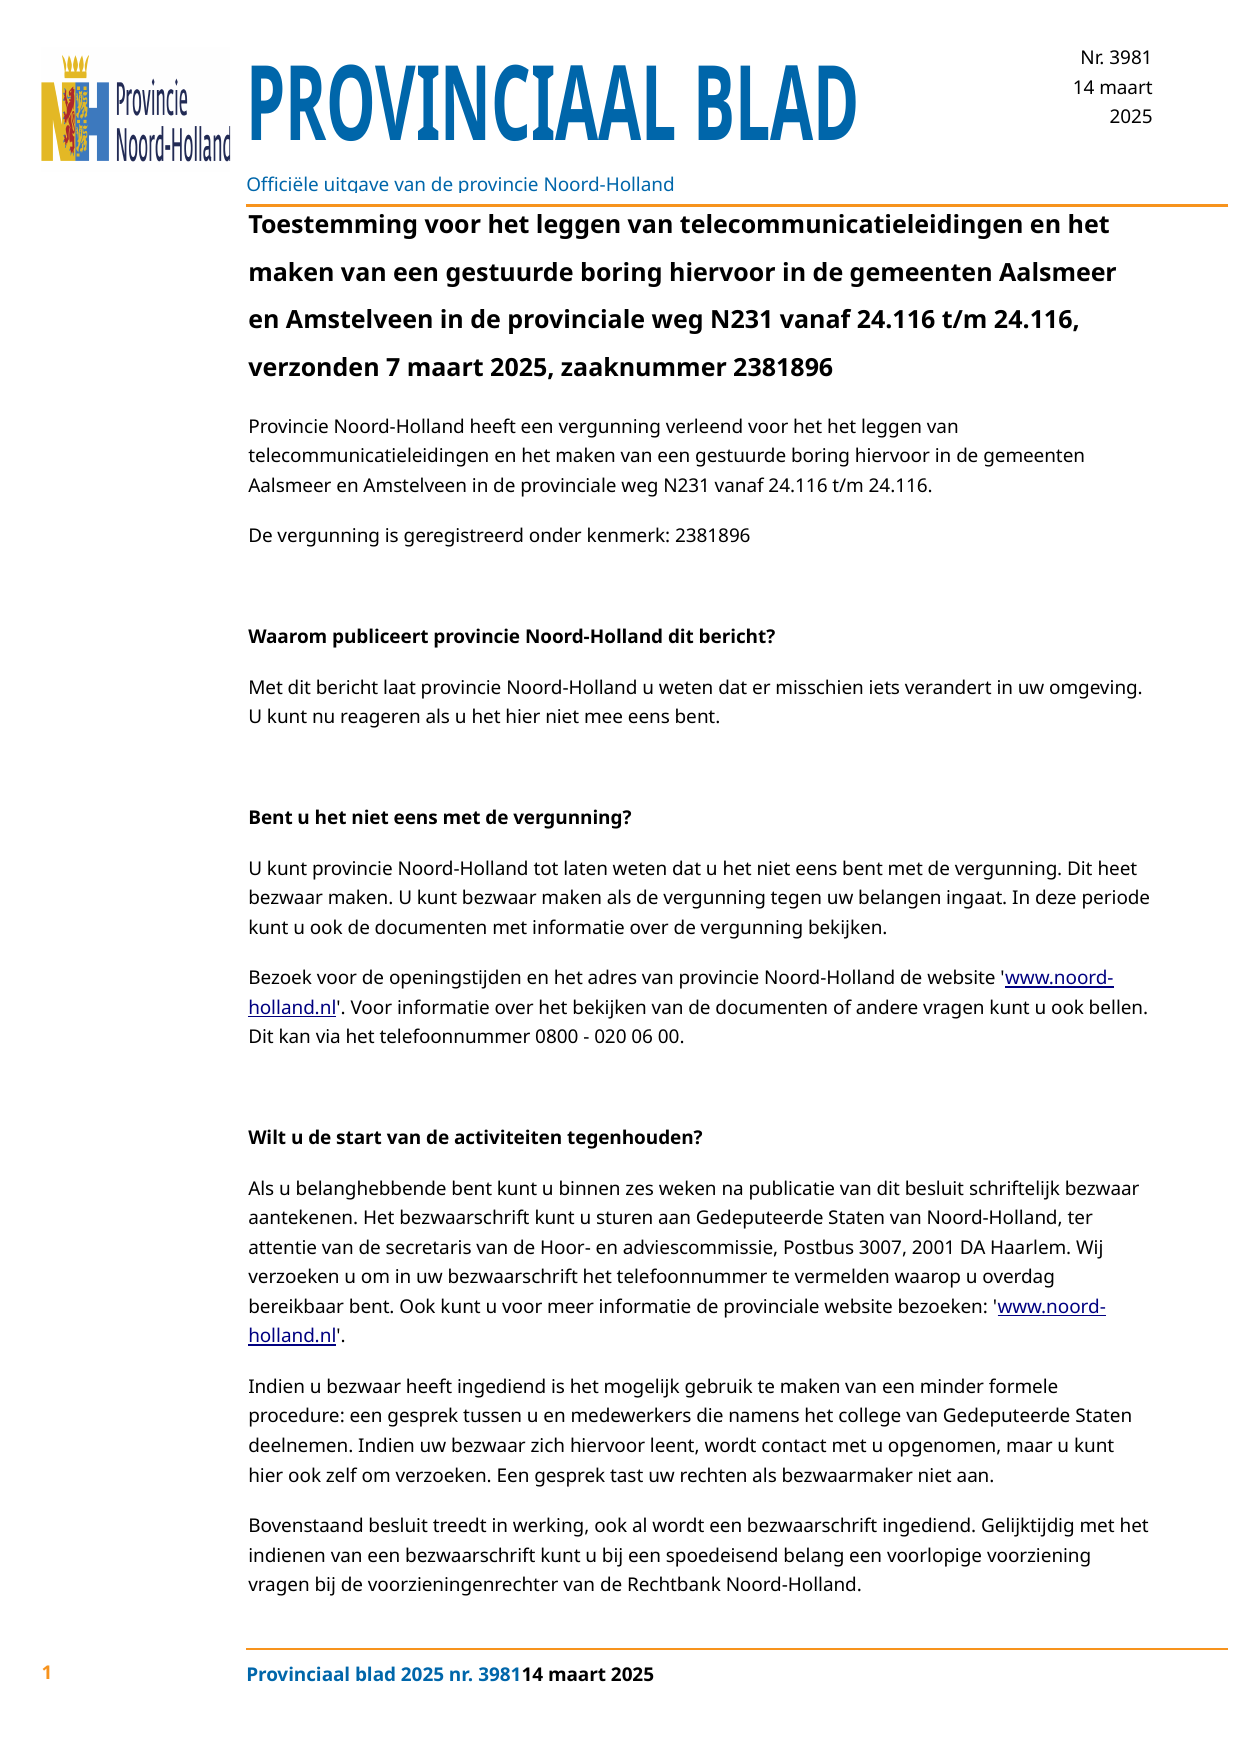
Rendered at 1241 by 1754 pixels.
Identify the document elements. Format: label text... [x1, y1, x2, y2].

text Bezoek voor de openingstijden en het adres van provincie Noord-Holland de website 'www.noord-holland.nl'. Voor informatie over het bekijken van de documenten of andere vragen kunt u ook bellen. Dit kan via het telefoonnummer 0800 - 020 06 00. [248, 964, 1152, 1049]
text Provincie Noord-Holland heeft een vergunning verleend voor het het leggen van telecommunicatieleidingen en het maken van een gestuurde boring hiervoor in de gemeenten Aalsmeer en Amstelveen in de provinciale weg N231 vanaf 24.116 t/m 24.116. [248, 413, 1152, 498]
text Toestemming voor het leggen van telecommunicatieleidingen en het maken van een gestuurde boring hiervoor in de gemeenten Aalsmeer en Amstelveen in de provinciale weg N231 vanaf 24.116 t/m 24.116, verzonden 7 maart 2025, zaaknummer 2381896 [248, 207, 1152, 384]
text Wilt u de start van de activiteiten tegenhouden? [248, 1124, 1152, 1150]
text Als u belanghebbende bent kunt u binnen zes weken na publicatie van dit besluit schriftelijk bezwaar aantekenen. Het bezwaarschrift kunt u sturen aan Gedeputeerde Staten van Noord-Holland, ter attentie van de secretaris van de Hoor- en adviescommissie, Postbus 3007, 2001 DA Haarlem. Wij verzoeken u om in uw bezwaarschrift het telefoonnummer te vermelden waarop u overdag bereikbaar bent. Ook kunt u voor meer informatie de provinciale website bezoeken: 'www.noord-holland.nl'. [248, 1175, 1152, 1348]
picture [41, 47, 231, 172]
text Waarom publiceert provincie Noord-Holland dit bericht? [248, 623, 1152, 649]
text De vergunning is geregistreerd onder kenmerk: 2381896 [248, 523, 1152, 548]
text Indien u bezwaar heeft ingediend is het mogelijk gebruik te maken van een minder formele procedure: een gesprek tussen u en medewerkers die namens het college van Gedeputeerde Staten deelnemen. Indien uw bezwaar zich hiervoor leent, wordt contact met u opgenomen, maar u kunt hier ook zelf om verzoeken. Een gesprek tast uw rechten als bezwaarmaker niet aan. [248, 1373, 1152, 1488]
text Bent u het niet eens met de vergunning? [248, 804, 1152, 830]
text U kunt provincie Noord-Holland tot laten weten dat u het niet eens bent met de vergunning. Dit heet bezwaar maken. U kunt bezwaar maken als de vergunning tegen uw belangen ingaat. In deze periode kunt u ook de documenten met informatie over de vergunning bekijken. [248, 855, 1152, 940]
text Met dit bericht laat provincie Noord-Holland u weten dat er misschien iets verandert in uw omgeving. U kunt nu reageren als u het hier niet mee eens bent. [248, 674, 1152, 729]
text Bovenstaand besluit treedt in werking, ook al wordt een bezwaarschrift ingediend. Gelijktijdig met het indienen van een bezwaarschrift kunt u bij een spoedeisend belang een voorlopige voorziening vragen bij de voorzieningenrechter van de Rechtbank Noord-Holland. [248, 1512, 1152, 1597]
